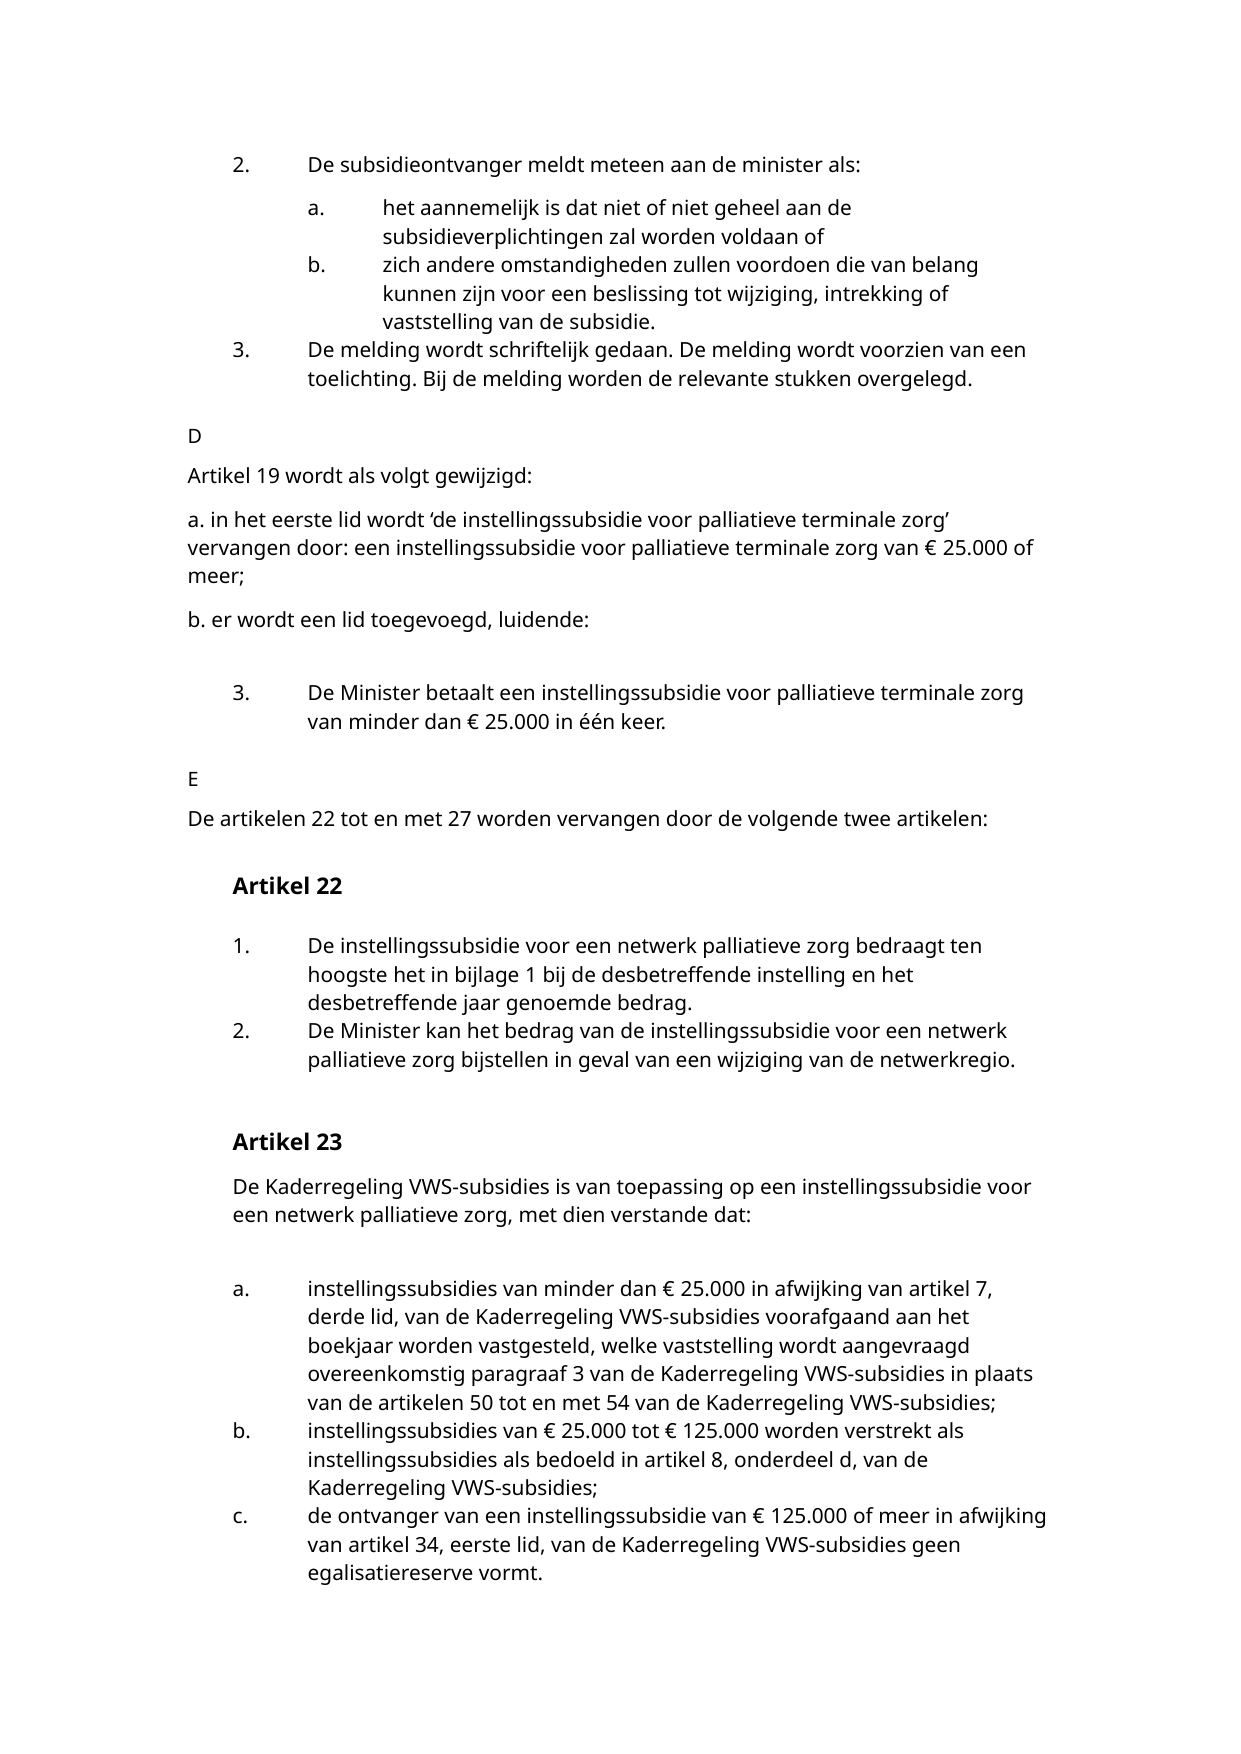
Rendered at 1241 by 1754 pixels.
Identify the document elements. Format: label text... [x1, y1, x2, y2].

list De instellingssubsidie voor een netwerk palliatieve zorg bedraagt ten hoogste het in bijlage 1 bij de desbetreffende instelling en het desbetreffende jaar genoemde bedrag. [232, 931, 1053, 1017]
list De Minister kan het bedrag van de instellingssubsidie voor een netwerk palliatieve zorg bijstellen in geval van een wijziging van de netwerkregio. [232, 1017, 1053, 1073]
text a. in het eerste lid wordt ‘de instellingssubsidie voor palliatieve terminale zorg’ vervangen door: een instellingssubsidie voor palliatieve terminale zorg van € 25.000 of meer; [187, 505, 1053, 590]
list De subsidieontvanger meldt meteen aan de minister als: [232, 150, 1053, 178]
subtitle Artikel 22 [232, 870, 1053, 901]
text b. er wordt een lid toegevoegd, luidende: [187, 605, 1053, 633]
list de ontvanger van een instellingssubsidie van € 125.000 of meer in afwijking van artikel 34, eerste lid, van de Kaderregeling VWS-subsidies geen egalisatiereserve vormt. [232, 1502, 1053, 1587]
text Artikel 19 wordt als volgt gewijzigd: [187, 461, 1053, 490]
text E [187, 765, 1053, 792]
subtitle Artikel 23 [232, 1126, 1053, 1157]
text D [187, 422, 1053, 449]
list De Minister betaalt een instellingssubsidie voor palliatieve terminale zorg van minder dan € 25.000 in één keer. [232, 678, 1053, 735]
text De artikelen 22 tot en met 27 worden vervangen door de volgende twee artikelen: [187, 804, 1053, 832]
list instellingssubsidies van minder dan € 25.000 in afwijking van artikel 7, derde lid, van de Kaderregeling VWS-subsidies voorafgaand aan het boekjaar worden vastgesteld, welke vaststelling wordt aangevraagd overeenkomstig paragraaf 3 van de Kaderregeling VWS-subsidies in plaats van de artikelen 50 tot en met 54 van de Kaderregeling VWS-subsidies; [232, 1274, 1053, 1416]
text De Kaderregeling VWS-subsidies is van toepassing op een instellingssubsidie voor een netwerk palliatieve zorg, met dien verstande dat: [232, 1172, 1053, 1229]
list zich andere omstandigheden zullen voordoen die van belang kunnen zijn voor een beslissing tot wijziging, intrekking of vaststelling van de subsidie. [307, 250, 1053, 336]
list het aannemelijk is dat niet of niet geheel aan de subsidieverplichtingen zal worden voldaan of [307, 193, 1053, 250]
list De melding wordt schriftelijk gedaan. De melding wordt voorzien van een toelichting. Bij de melding worden de relevante stukken overgelegd. [232, 336, 1053, 392]
list instellingssubsidies van € 25.000 tot € 125.000 worden verstrekt als instellingssubsidies als bedoeld in artikel 8, onderdeel d, van de Kaderregeling VWS-subsidies; [232, 1416, 1053, 1502]
